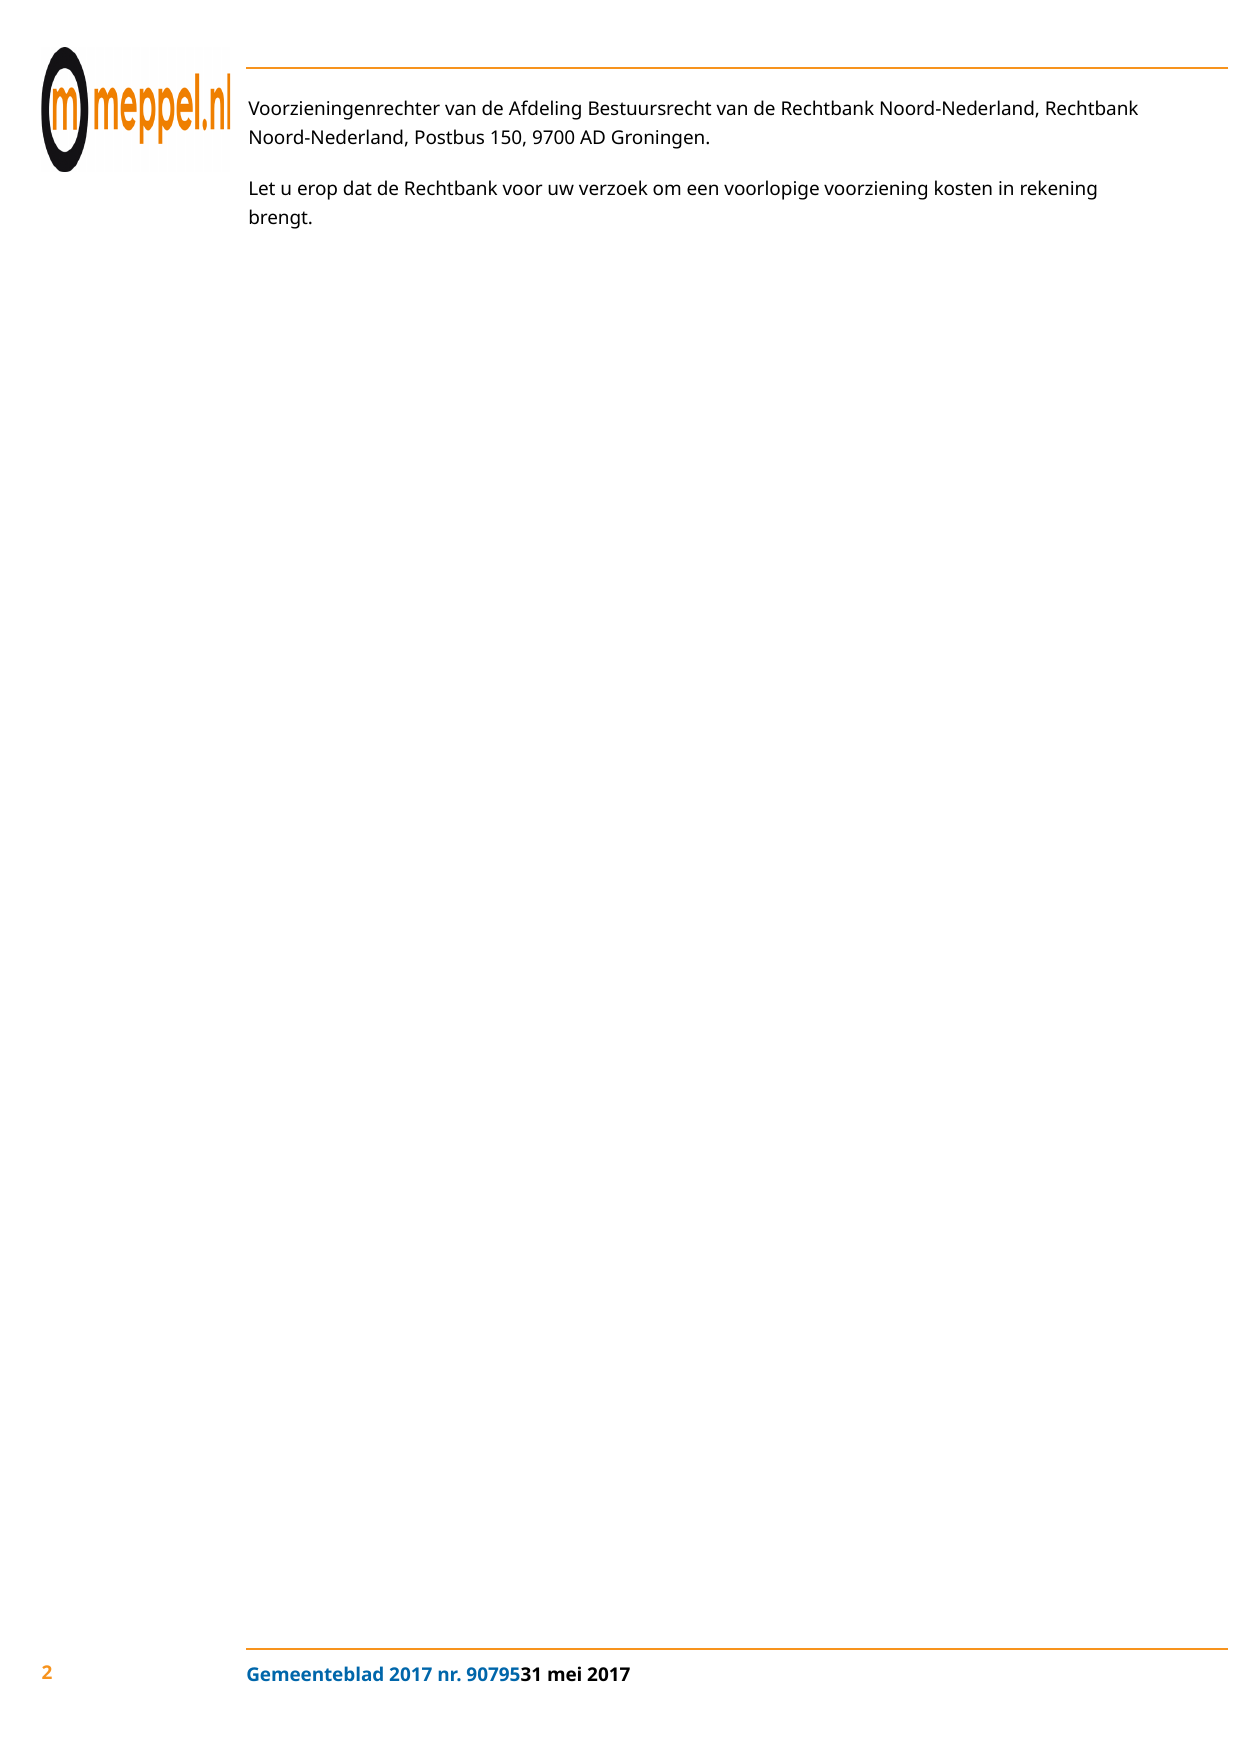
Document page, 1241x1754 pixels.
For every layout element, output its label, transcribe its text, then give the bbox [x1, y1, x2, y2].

picture [41, 47, 231, 172]
text Let u erop dat de Rechtbank voor uw verzoek om een voorlopige voorziening kosten in rekening brengt. [248, 175, 1152, 230]
text Voorzieningenrechter van de Afdeling Bestuursrecht van de Rechtbank Noord-Nederland, Rechtbank Noord-Nederland, Postbus 150, 9700 AD Groningen. [248, 95, 1152, 150]
